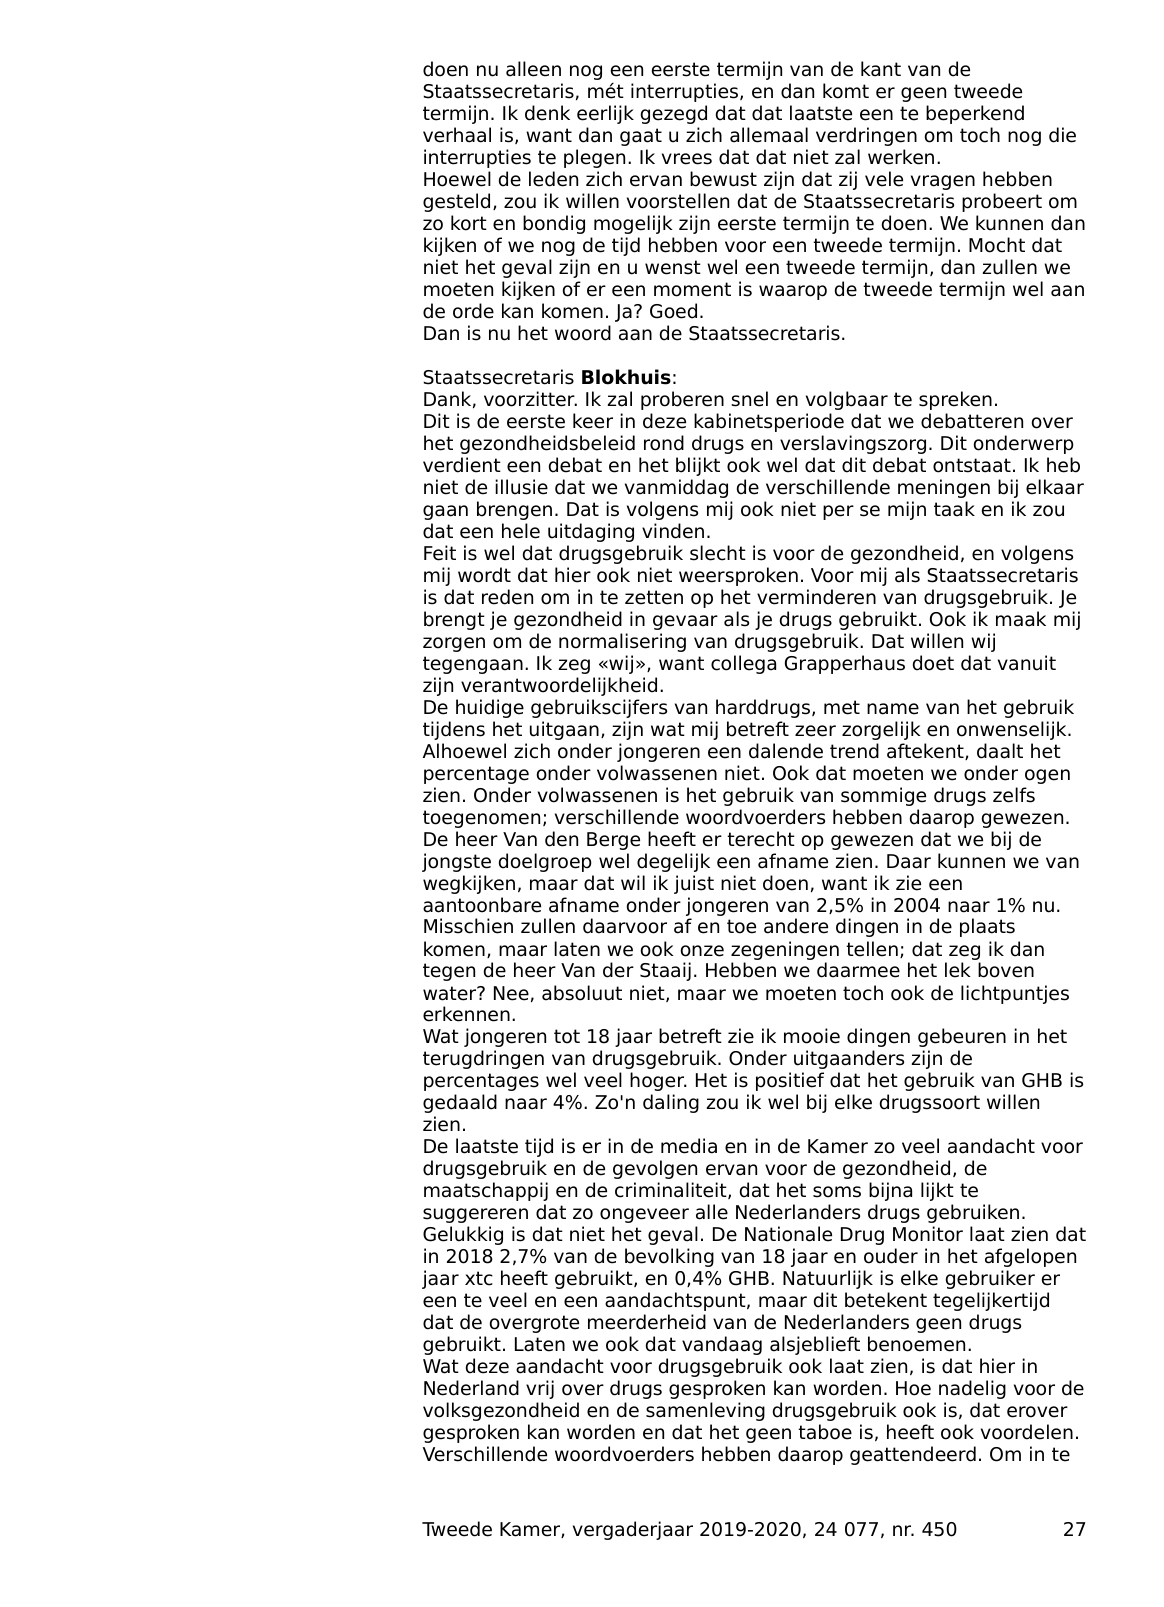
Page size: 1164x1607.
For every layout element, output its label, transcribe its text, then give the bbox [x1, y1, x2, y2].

text Staatssecretaris Blokhuis: [422, 367, 1087, 389]
text Hoewel de leden zich ervan bewust zijn dat zij vele vragen hebben gesteld, zou ik willen voorstellen dat de Staatssecretaris probeert om zo kort en bondig mogelijk zijn eerste termijn te doen. We kunnen dan kijken of we nog de tijd hebben voor een tweede termijn. Mocht dat niet het geval zijn en u wenst wel een tweede termijn, dan zullen we moeten kijken of er een moment is waarop de tweede termijn wel aan de orde kan komen. Ja? Goed. [422, 169, 1087, 323]
text De huidige gebruikscijfers van harddrugs, met name van het gebruik tijdens het uitgaan, zijn wat mij betreft zeer zorgelijk en onwenselijk. Alhoewel zich onder jongeren een dalende trend aftekent, daalt het percentage onder volwassenen niet. Ook dat moeten we onder ogen zien. Onder volwassenen is het gebruik van sommige drugs zelfs toegenomen; verschillende woordvoerders hebben daarop gewezen. [422, 697, 1087, 828]
text doen nu alleen nog een eerste termijn van de kant van de Staatssecretaris, mét interrupties, en dan komt er geen tweede termijn. Ik denk eerlijk gezegd dat dat laatste een te beperkend verhaal is, want dan gaat u zich allemaal verdringen om toch nog die interrupties te plegen. Ik vrees dat dat niet zal werken. [422, 59, 1087, 169]
text De heer Van den Berge heeft er terecht op gewezen dat we bij de jongste doelgroep wel degelijk een afname zien. Daar kunnen we van wegkijken, maar dat wil ik juist niet doen, want ik zie een aantoonbare afname onder jongeren van 2,5% in 2004 naar 1% nu. Misschien zullen daarvoor af en toe andere dingen in de plaats komen, maar laten we ook onze zegeningen tellen; dat zeg ik dan tegen de heer Van der Staaij. Hebben we daarmee het lek boven water? Nee, absoluut niet, maar we moeten toch ook de lichtpuntjes erkennen. [422, 828, 1087, 1026]
text Wat deze aandacht voor drugsgebruik ook laat zien, is dat hier in Nederland vrij over drugs gesproken kan worden. Hoe nadelig voor de volksgezondheid en de samenleving drugsgebruik ook is, dat erover gesproken kan worden en dat het geen taboe is, heeft ook voordelen. Verschillende woordvoerders hebben daarop geattendeerd. Om in te [422, 1356, 1087, 1466]
text Feit is wel dat drugsgebruik slecht is voor de gezondheid, en volgens mij wordt dat hier ook niet weersproken. Voor mij als Staatssecretaris is dat reden om in te zetten op het verminderen van drugsgebruik. Je brengt je gezondheid in gevaar als je drugs gebruikt. Ook ik maak mij zorgen om de normalisering van drugsgebruik. Dat willen wij tegengaan. Ik zeg «wij», want collega Grapperhaus doet dat vanuit zijn verantwoordelijkheid. [422, 543, 1087, 697]
text Wat jongeren tot 18 jaar betreft zie ik mooie dingen gebeuren in het terugdringen van drugsgebruik. Onder uitgaanders zijn de percentages wel veel hoger. Het is positief dat het gebruik van GHB is gedaald naar 4%. Zo'n daling zou ik wel bij elke drugssoort willen zien. [422, 1026, 1087, 1136]
text Dank, voorzitter. Ik zal proberen snel en volgbaar te spreken. [422, 389, 1087, 411]
text Dan is nu het woord aan de Staatssecretaris. [422, 323, 1087, 345]
text De laatste tijd is er in de media en in de Kamer zo veel aandacht voor drugsgebruik en de gevolgen ervan voor de gezondheid, de maatschappij en de criminaliteit, dat het soms bijna lijkt te suggereren dat zo ongeveer alle Nederlanders drugs gebruiken. Gelukkig is dat niet het geval. De Nationale Drug Monitor laat zien dat in 2018 2,7% van de bevolking van 18 jaar en ouder in het afgelopen jaar xtc heeft gebruikt, en 0,4% GHB. Natuurlijk is elke gebruiker er een te veel en een aandachtspunt, maar dit betekent tegelijkertijd dat de overgrote meerderheid van de Nederlanders geen drugs gebruikt. Laten we ook dat vandaag alsjeblieft benoemen. [422, 1136, 1087, 1356]
text Dit is de eerste keer in deze kabinetsperiode dat we debatteren over het gezondheidsbeleid rond drugs en verslavingszorg. Dit onderwerp verdient een debat en het blijkt ook wel dat dit debat ontstaat. Ik heb niet de illusie dat we vanmiddag de verschillende meningen bij elkaar gaan brengen. Dat is volgens mij ook niet per se mijn taak en ik zou dat een hele uitdaging vinden. [422, 411, 1087, 543]
